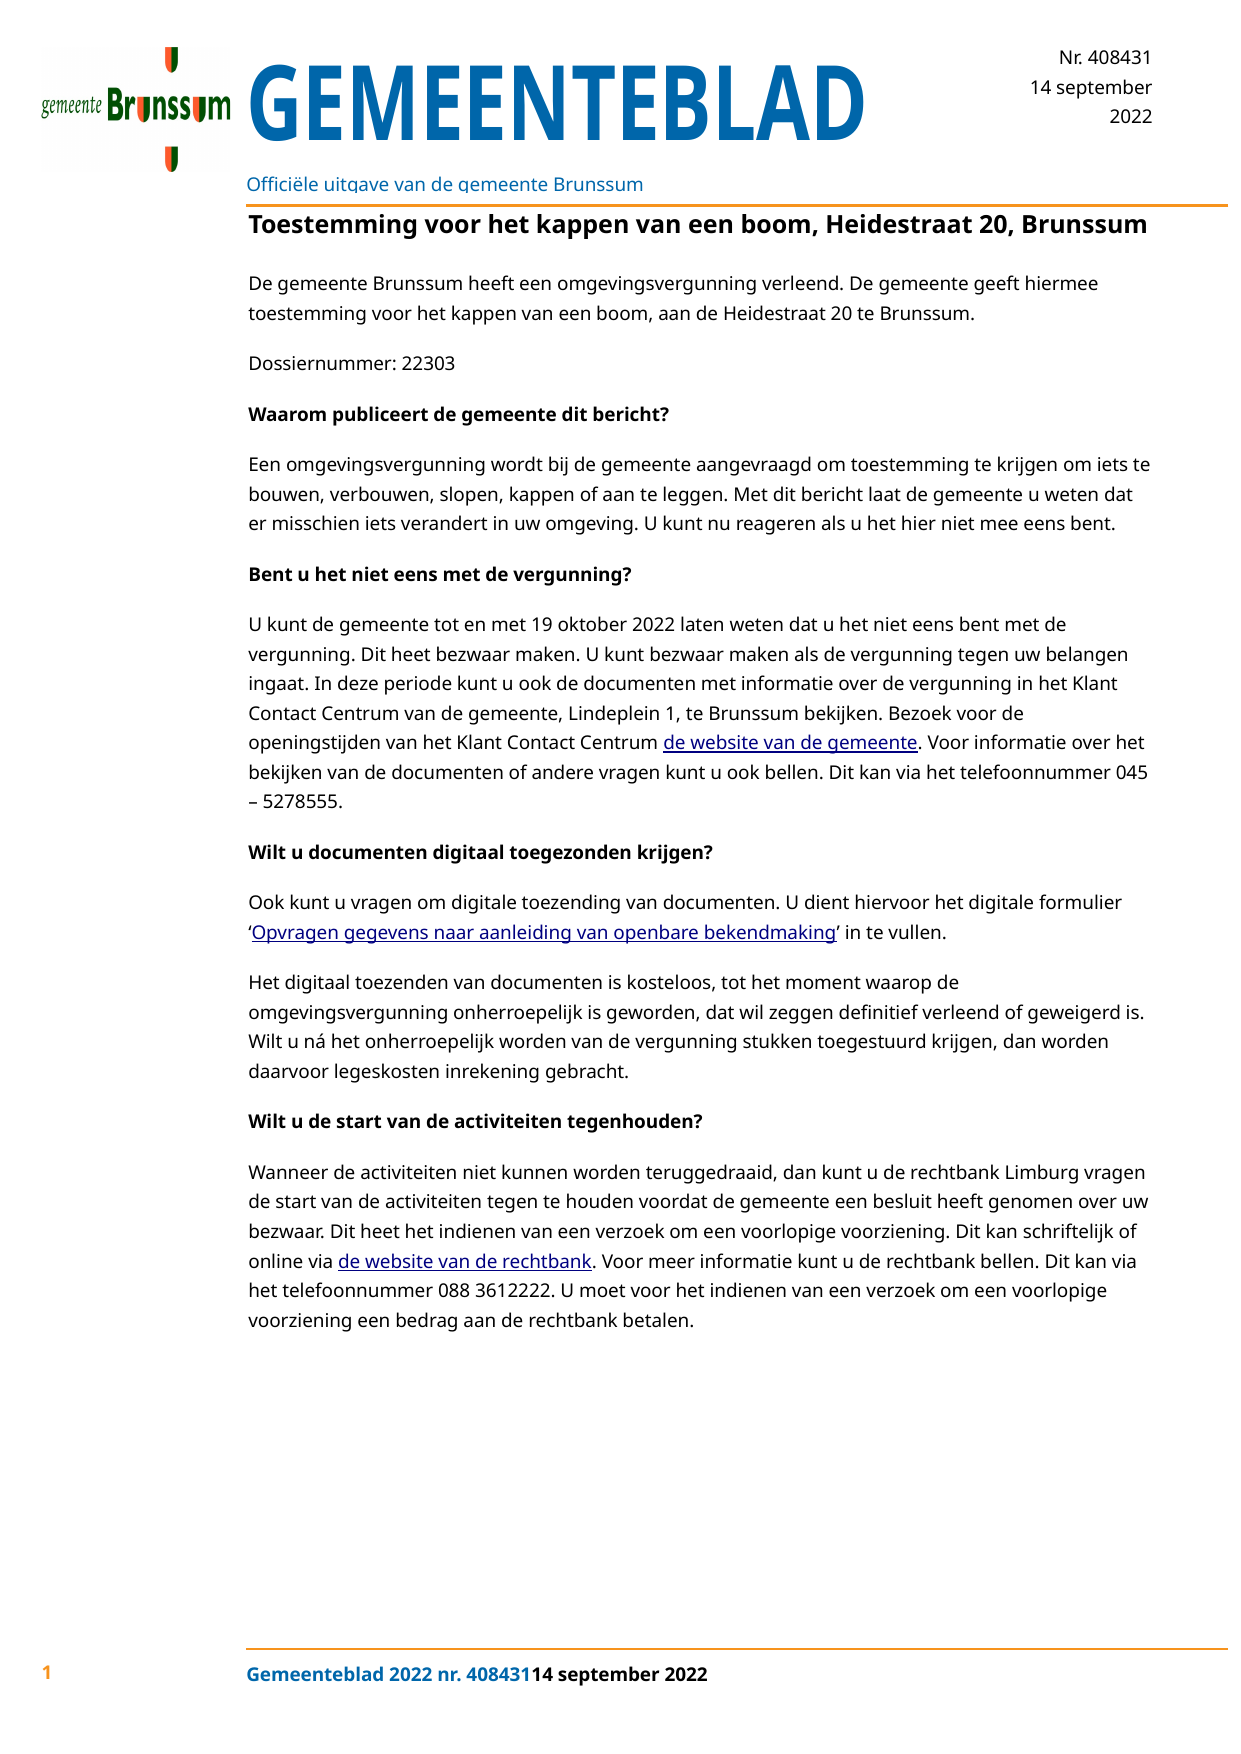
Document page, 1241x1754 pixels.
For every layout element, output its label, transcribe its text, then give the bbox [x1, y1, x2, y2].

text Wilt u documenten digitaal toegezonden krijgen? [248, 839, 1152, 865]
text Een omgevingsvergunning wordt bij de gemeente aangevraagd om toestemming te krijgen om iets te bouwen, verbouwen, slopen, kappen of aan te leggen. Met dit bericht laat de gemeente u weten dat er misschien iets verandert in uw omgeving. U kunt nu reageren als u het hier niet mee eens bent. [248, 451, 1152, 536]
text Wanneer de activiteiten niet kunnen worden teruggedraaid, dan kunt u de rechtbank Limburg vragen de start van de activiteiten tegen te houden voordat de gemeente een besluit heeft genomen over uw bezwaar. Dit heet het indienen van een verzoek om een voorlopige voorziening. Dit kan schriftelijk of online via de website van de rechtbank. Voor meer informatie kunt u de rechtbank bellen. Dit kan via het telefoonnummer 088 3612222. U moet voor het indienen van een verzoek om een voorlopige voorziening een bedrag aan de rechtbank betalen. [248, 1159, 1152, 1333]
text Wilt u de start van de activiteiten tegenhouden? [248, 1109, 1152, 1134]
text Waarom publiceert de gemeente dit bericht? [248, 401, 1152, 426]
text Dossiernummer: 22303 [248, 350, 1152, 376]
picture [41, 47, 231, 172]
text U kunt de gemeente tot en met 19 oktober 2022 laten weten dat u het niet eens bent met de vergunning. Dit heet bezwaar maken. U kunt bezwaar maken als de vergunning tegen uw belangen ingaat. In deze periode kunt u ook de documenten met informatie over de vergunning in het Klant Contact Centrum van de gemeente, Lindeplein 1, te Brunssum bekijken. Bezoek voor de openingstijden van het Klant Contact Centrum de website van de gemeente. Voor informatie over het bekijken van de documenten of andere vragen kunt u ook bellen. Dit kan via het telefoonnummer 045 – 5278555. [248, 611, 1152, 814]
text Het digitaal toezenden van documenten is kosteloos, tot het moment waarop de omgevingsvergunning onherroepelijk is geworden, dat wil zeggen definitief verleend of geweigerd is. Wilt u ná het onherroepelijk worden van de vergunning stukken toegestuurd krijgen, dan worden daarvoor legeskosten inrekening gebracht. [248, 969, 1152, 1084]
text Toestemming voor het kappen van een boom, Heidestraat 20, Brunssum [248, 207, 1152, 241]
text De gemeente Brunssum heeft een omgevingsvergunning verleend. De gemeente geeft hiermee toestemming voor het kappen van een boom, aan de Heidestraat 20 te Brunssum. [248, 270, 1152, 326]
text Bent u het niet eens met de vergunning? [248, 561, 1152, 586]
text Ook kunt u vragen om digitale toezending van documenten. U dient hiervoor het digitale formulier ‘Opvragen gegevens naar aanleiding van openbare bekendmaking’ in te vullen. [248, 889, 1152, 945]
